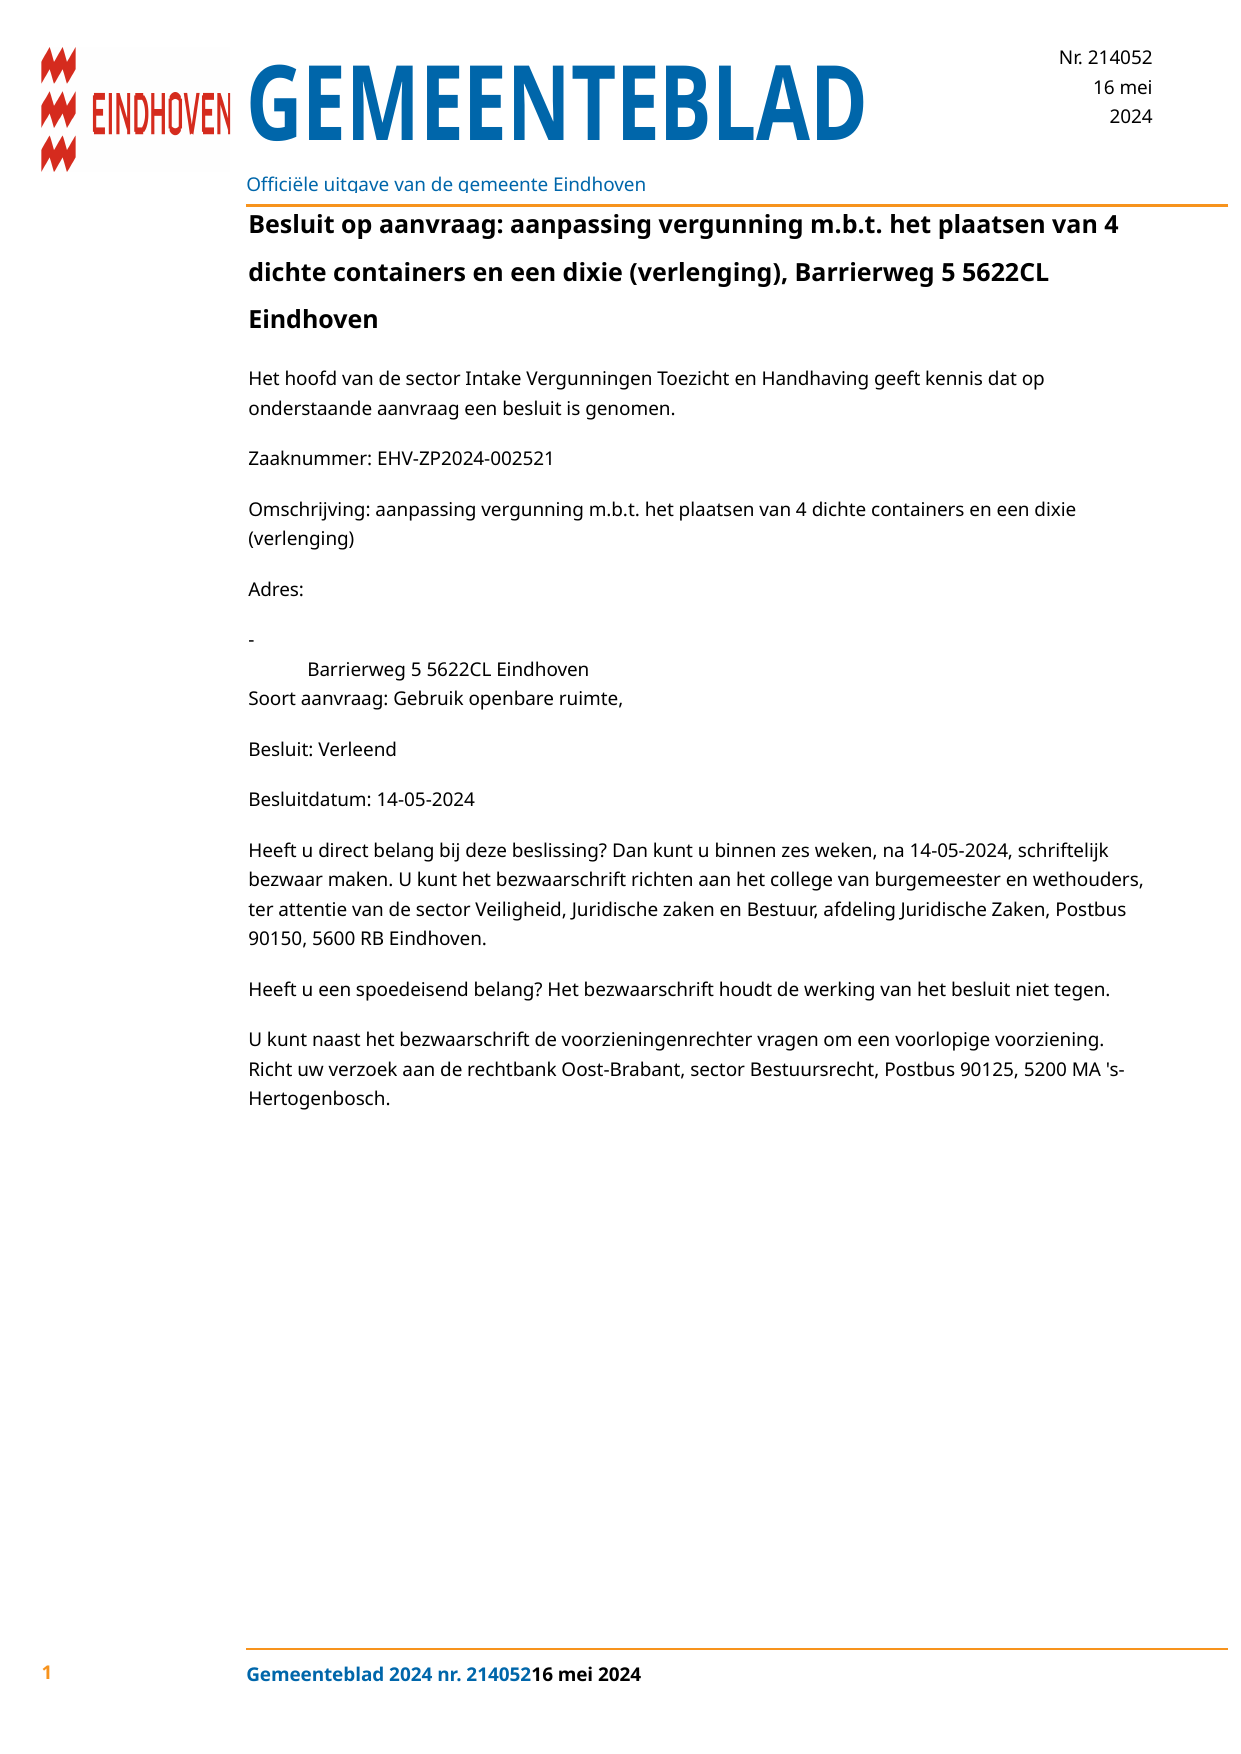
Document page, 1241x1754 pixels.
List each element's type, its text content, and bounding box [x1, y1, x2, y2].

text Soort aanvraag: Gebruik openbare ruimte, [248, 686, 1152, 711]
text Het hoofd van de sector Intake Vergunningen Toezicht en Handhaving geeft kennis dat op onderstaande aanvraag een besluit is genomen. [248, 366, 1152, 421]
list Barrierweg 5 5622CL Eindhoven [248, 656, 1152, 682]
text Heeft u direct belang bij deze beslissing? Dan kunt u binnen zes weken, na 14-05-2024, schriftelijk bezwaar maken. U kunt het bezwaarschrift richten aan het college van burgemeester en wethouders, ter attentie van de sector Veiligheid, Juridische zaken en Bestuur, afdeling Juridische Zaken, Postbus 90150, 5600 RB Eindhoven. [248, 837, 1152, 951]
text Besluit op aanvraag: aanpassing vergunning m.b.t. het plaatsen van 4 dichte containers en een dixie (verlenging), Barrierweg 5 5622CL Eindhoven [248, 207, 1152, 336]
text Heeft u een spoedeisend belang? Het bezwaarschrift houdt de werking van het besluit niet tegen. [248, 976, 1152, 1002]
text U kunt naast het bezwaarschrift de voorzieningenrechter vragen om een voorlopige voorziening. Richt uw verzoek aan de rechtbank Oost-Brabant, sector Bestuursrecht, Postbus 90125, 5200 MA 's-Hertogenbosch. [248, 1026, 1152, 1111]
picture [41, 47, 231, 172]
text Adres: [248, 576, 1152, 602]
text Omschrijving: aanpassing vergunning m.b.t. het plaatsen van 4 dichte containers en een dixie (verlenging) [248, 496, 1152, 551]
text Besluit: Verleend [248, 736, 1152, 762]
text Zaaknummer: EHV-ZP2024-002521 [248, 446, 1152, 471]
text Besluitdatum: 14-05-2024 [248, 786, 1152, 812]
